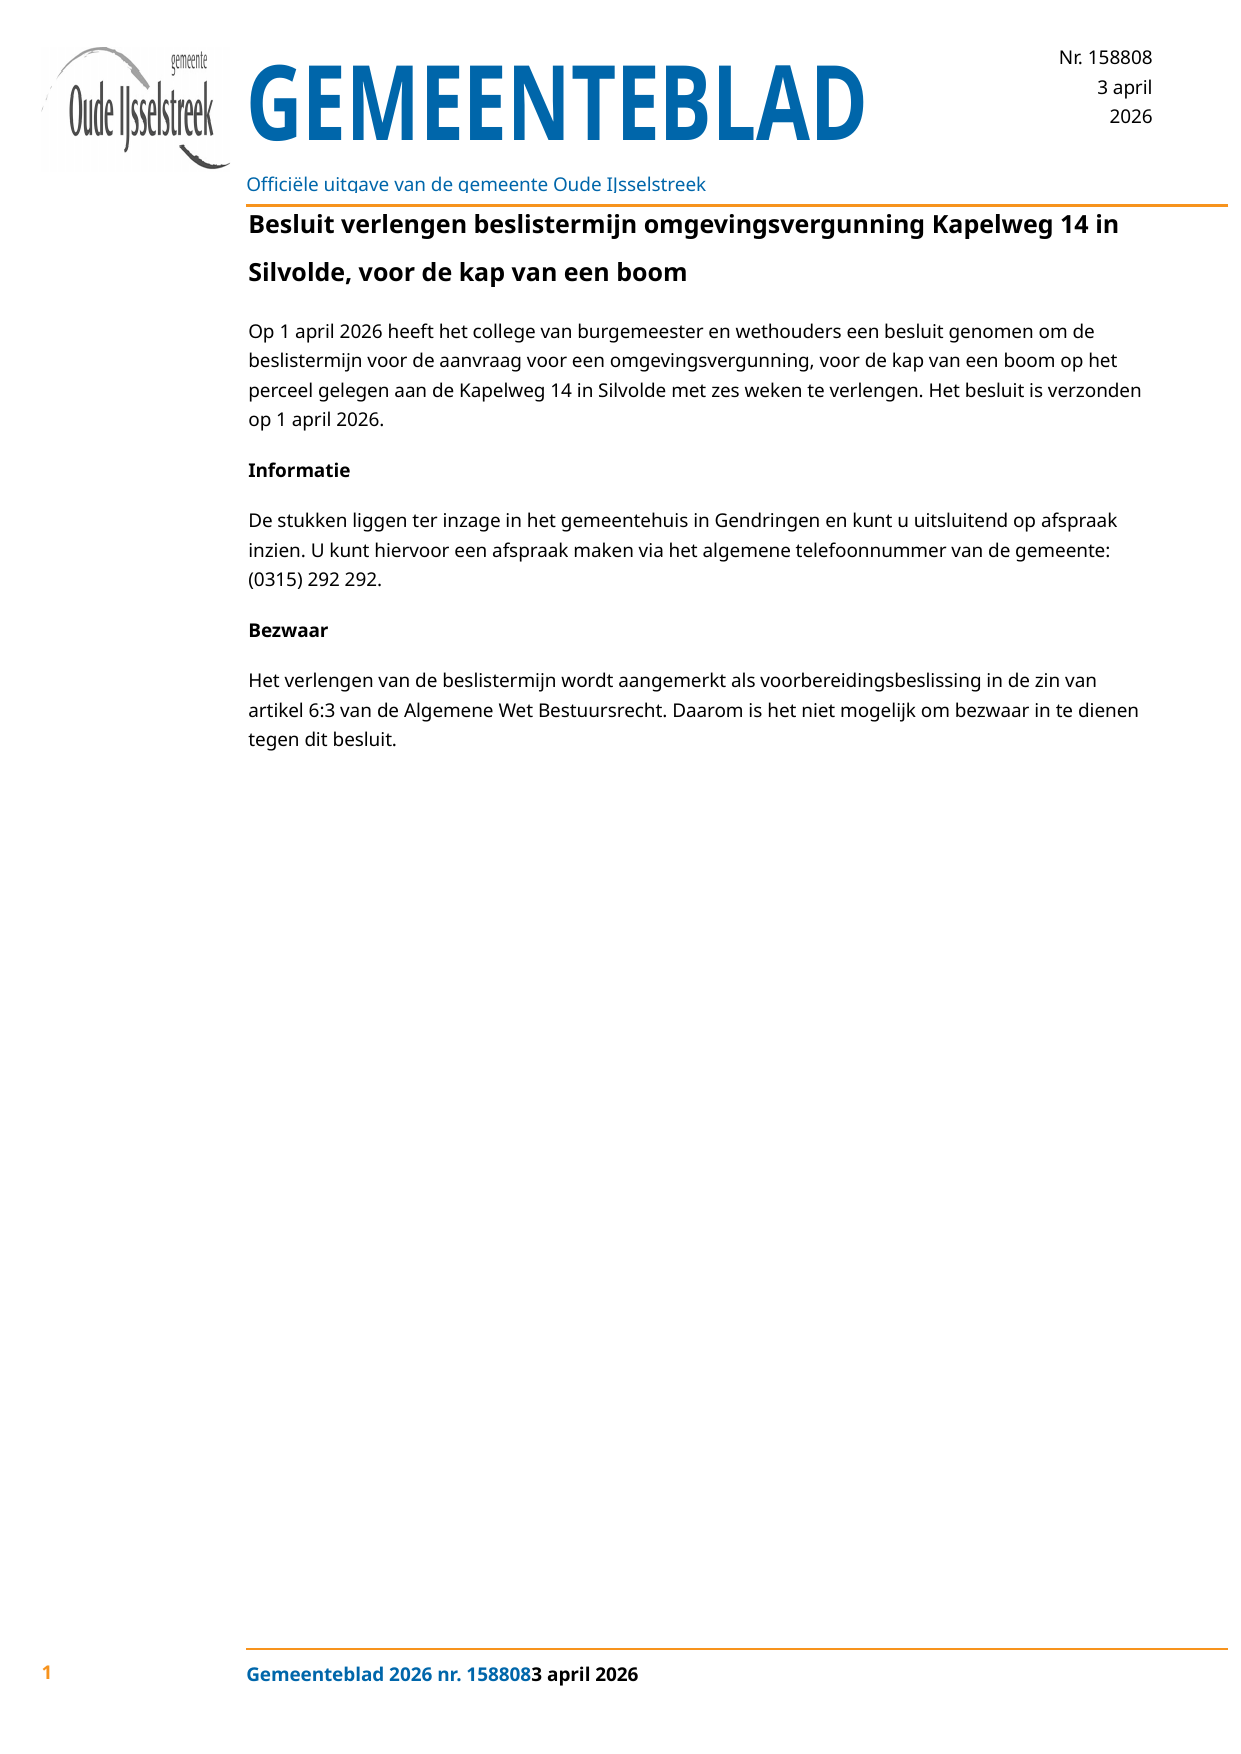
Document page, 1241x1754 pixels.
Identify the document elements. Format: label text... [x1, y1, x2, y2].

text Informatie [248, 457, 1152, 483]
text Bezwaar [248, 617, 1152, 643]
text Het verlengen van de beslistermijn wordt aangemerkt als voorbereidingsbeslissing in de zin van artikel 6:3 van de Algemene Wet Bestuursrecht. Daarom is het niet mogelijk om bezwaar in te dienen tegen dit besluit. [248, 667, 1152, 752]
text De stukken liggen ter inzage in het gemeentehuis in Gendringen en kunt u uitsluitend op afspraak inzien. U kunt hiervoor een afspraak maken via het algemene telefoonnummer van de gemeente: (0315) 292 292. [248, 507, 1152, 592]
text Besluit verlengen beslistermijn omgevingsvergunning Kapelweg 14 in Silvolde, voor de kap van een boom [248, 207, 1152, 288]
text Op 1 april 2026 heeft het college van burgemeester en wethouders een besluit genomen om de beslistermijn voor de aanvraag voor een omgevingsvergunning, voor de kap van een boom op het perceel gelegen aan de Kapelweg 14 in Silvolde met zes weken te verlengen. Het besluit is verzonden op 1 april 2026. [248, 318, 1152, 432]
picture [41, 47, 231, 172]
